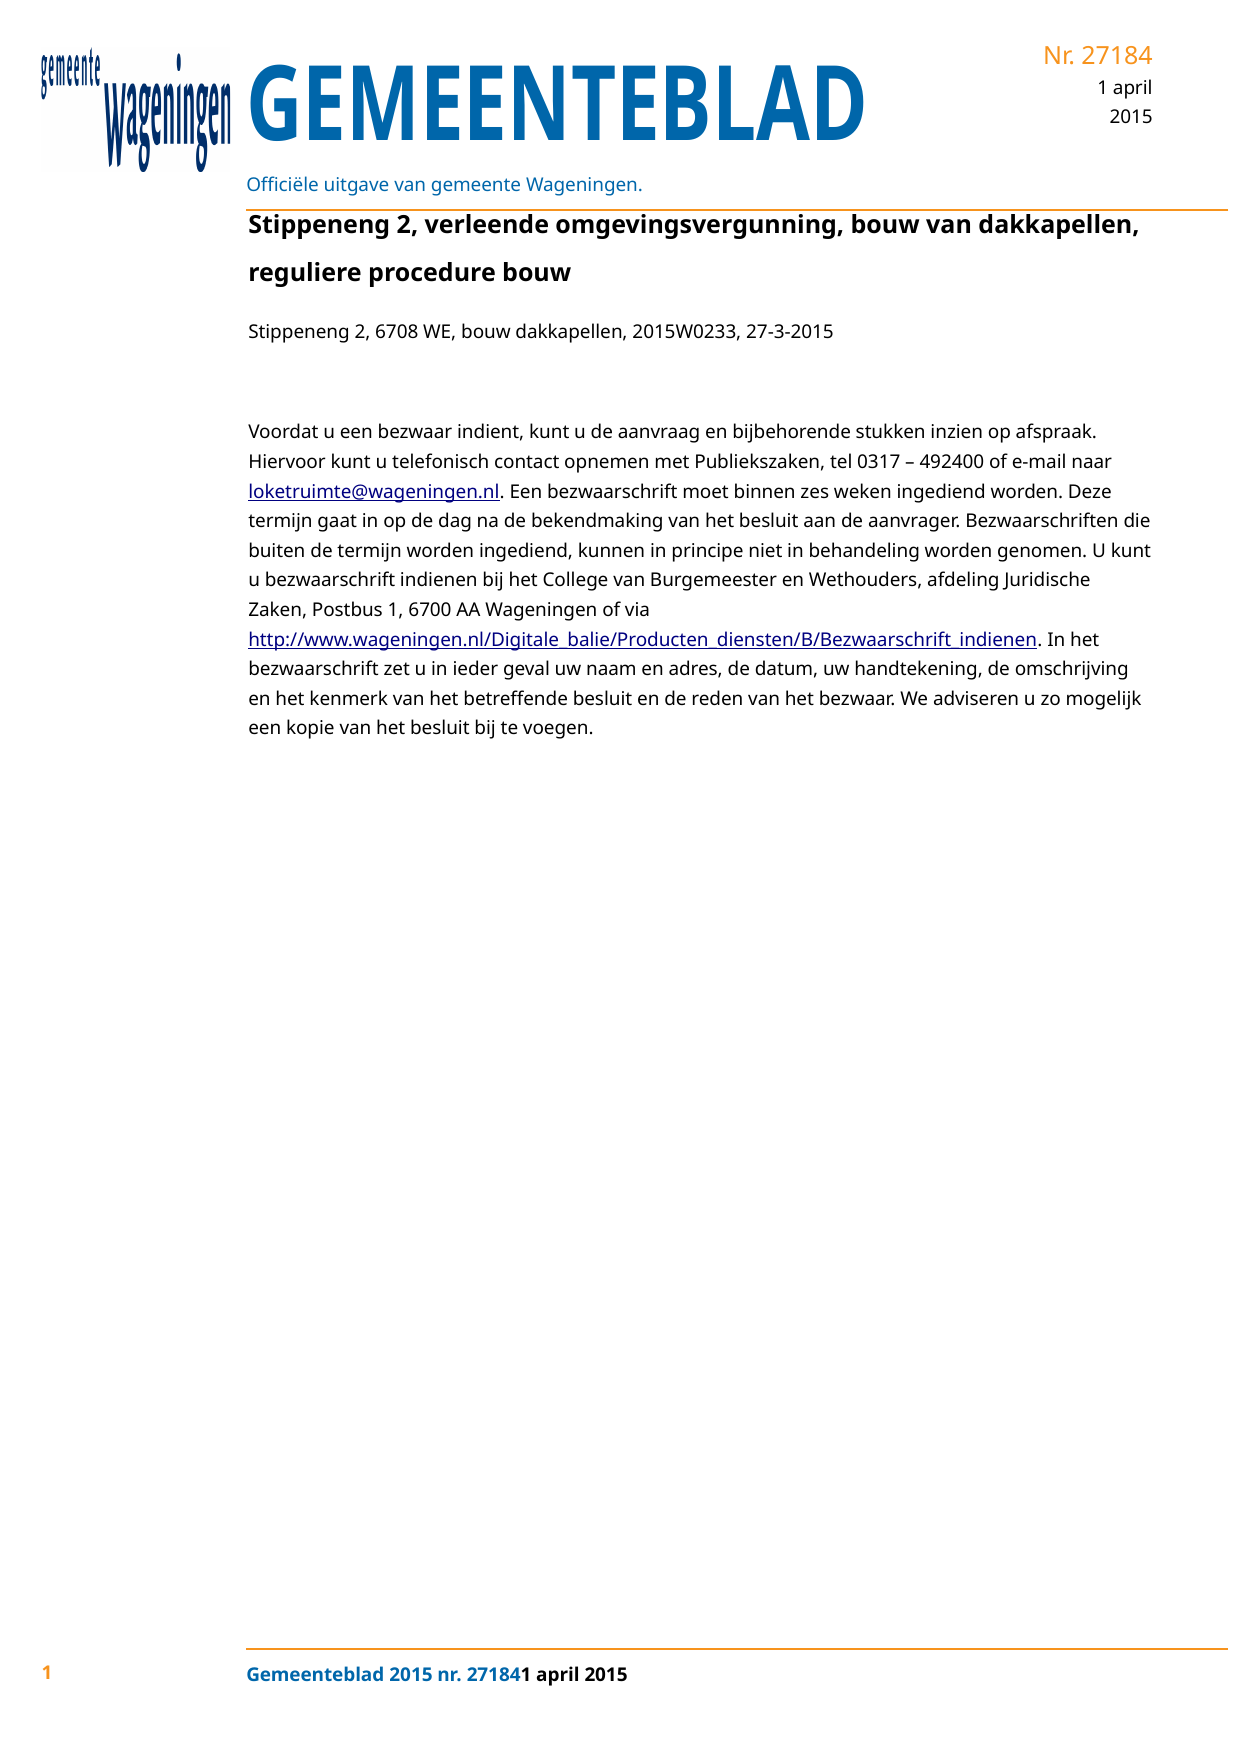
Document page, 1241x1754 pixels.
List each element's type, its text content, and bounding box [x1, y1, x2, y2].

text Stippeneng 2, 6708 WE, bouw dakkapellen, 2015W0233, 27-3-2015 [248, 318, 1152, 344]
picture [41, 47, 231, 172]
text Voordat u een bezwaar indient, kunt u de aanvraag en bijbehorende stukken inzien op afspraak. Hiervoor kunt u telefonisch contact opnemen met Publiekszaken, tel 0317 – 492400 of e-mail naar loketruimte@wageningen.nl. Een bezwaarschrift moet binnen zes weken ingediend worden. Deze termijn gaat in op de dag na de bekendmaking van het besluit aan de aanvrager. Bezwaarschriften die buiten de termijn worden ingediend, kunnen in principe niet in behandeling worden genomen. U kunt u bezwaarschrift indienen bij het College van Burgemeester en Wethouders, afdeling Juridische Zaken, Postbus 1, 6700 AA Wageningen of via http://www.wageningen.nl/Digitale_balie/Producten_diensten/B/Bezwaarschrift_indienen. In het bezwaarschrift zet u in ieder geval uw naam en adres, de datum, uw handtekening, de omschrijving en het kenmerk van het betreffende besluit en de reden van het bezwaar. We adviseren u zo mogelijk een kopie van het besluit bij te voegen. [248, 419, 1152, 740]
text Stippeneng 2, verleende omgevingsvergunning, bouw van dakkapellen, reguliere procedure bouw [248, 211, 1152, 288]
